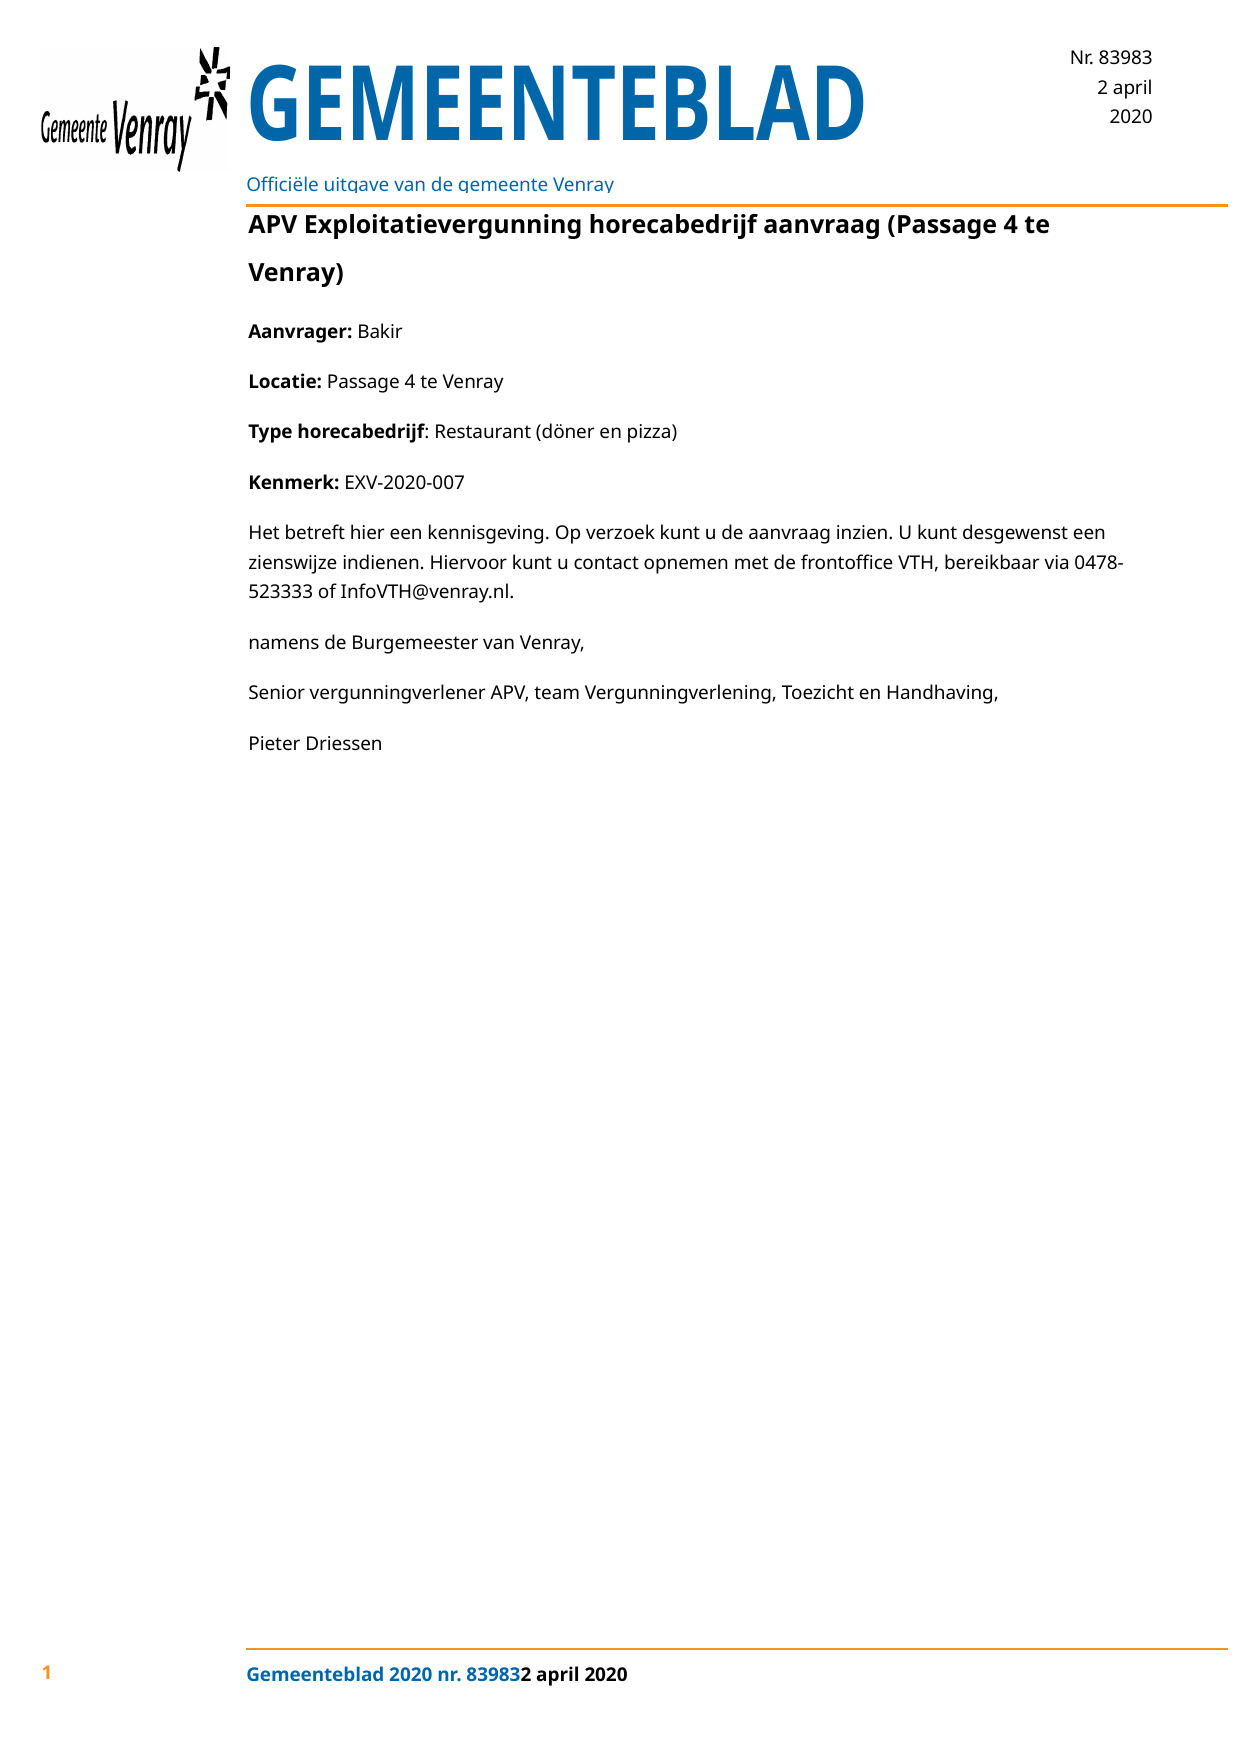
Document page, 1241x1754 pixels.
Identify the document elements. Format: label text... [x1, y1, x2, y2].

text Het betreft hier een kennisgeving. Op verzoek kunt u de aanvraag inzien. U kunt desgewenst een zienswijze indienen. Hiervoor kunt u contact opnemen met de frontoffice VTH, bereikbaar via 0478-523333 of InfoVTH@venray.nl. [248, 519, 1152, 604]
text Senior vergunningverlener APV, team Vergunningverlening, Toezicht en Handhaving, [248, 679, 1152, 705]
text Aanvrager: Bakir [248, 318, 1152, 344]
text Pieter Driessen [248, 730, 1152, 756]
text Kenmerk: EXV-2020-007 [248, 469, 1152, 495]
text Type horecabedrijf: Restaurant (döner en pizza) [248, 419, 1152, 444]
text Locatie: Passage 4 te Venray [248, 368, 1152, 394]
text namens de Burgemeester van Venray, [248, 629, 1152, 655]
text APV Exploitatievergunning horecabedrijf aanvraag (Passage 4 te Venray) [248, 207, 1152, 288]
picture [41, 47, 231, 172]
